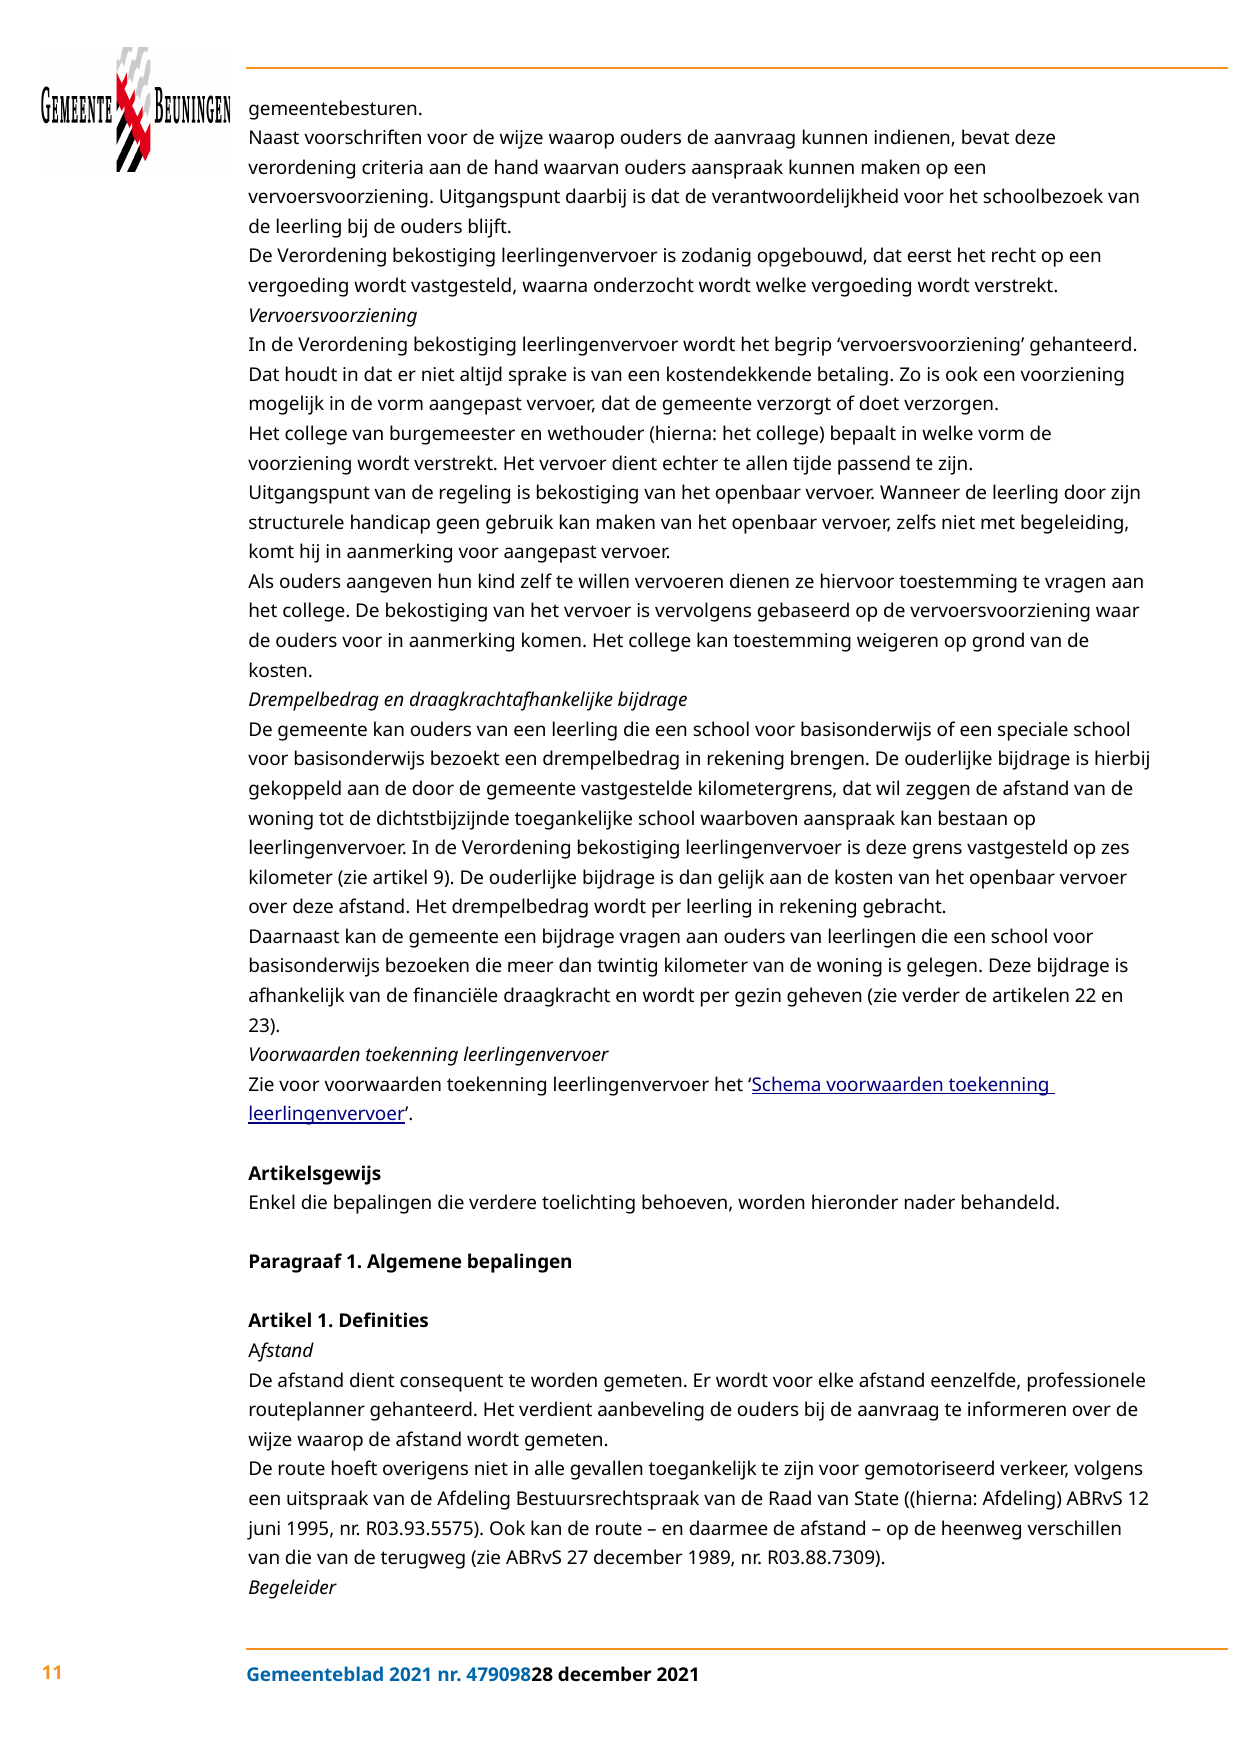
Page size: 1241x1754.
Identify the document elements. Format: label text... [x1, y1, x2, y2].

text De route hoeft overigens niet in alle gevallen toegankelijk te zijn voor gemotoriseerd verkeer, volgens een uitspraak van de Afdeling Bestuursrechtspraak van de Raad van State ((hierna: Afdeling) ABRvS 12 juni 1995, nr. R03.93.5575). Ook kan de route – en daarmee de afstand – op de heenweg verschillen van die van de terugweg (zie ABRvS 27 december 1989, nr. R03.88.7309). [248, 1456, 1152, 1570]
text Begeleider [248, 1574, 1152, 1600]
text Het college van burgemeester en wethouder (hierna: het college) bepaalt in welke vorm de voorziening wordt verstrekt. Het vervoer dient echter te allen tijde passend te zijn. [248, 420, 1152, 476]
text Enkel die bepalingen die verdere toelichting behoeven, worden hieronder nader behandeld. [248, 1189, 1152, 1215]
text Daarnaast kan de gemeente een bijdrage vragen aan ouders van leerlingen die een school voor basisonderwijs bezoeken die meer dan twintig kilometer van de woning is gelegen. Deze bijdrage is afhankelijk van de financiële draagkracht en wordt per gezin geheven (zie verder de artikelen 22 en 23). [248, 923, 1152, 1038]
text De Verordening bekostiging leerlingenvervoer is zodanig opgebouwd, dat eerst het recht op een vergoeding wordt vastgesteld, waarna onderzocht wordt welke vergoeding wordt verstrekt. [248, 243, 1152, 298]
text Zie voor voorwaarden toekenning leerlingenvervoer het ‘Schema voorwaarden toekenning leerlingenvervoer’. [248, 1071, 1152, 1126]
text In de Verordening bekostiging leerlingenvervoer wordt het begrip ‘vervoersvoorziening’ gehanteerd. Dat houdt in dat er niet altijd sprake is van een kostendekkende betaling. Zo is ook een voorziening mogelijk in de vorm aangepast vervoer, dat de gemeente verzorgt of doet verzorgen. [248, 331, 1152, 416]
text Drempelbedrag en draagkrachtafhankelijke bijdrage [248, 686, 1152, 712]
picture [41, 47, 231, 172]
text Naast voorschriften voor de wijze waarop ouders de aanvraag kunnen indienen, bevat deze verordening criteria aan de hand waarvan ouders aanspraak kunnen maken op een vervoersvoorziening. Uitgangspunt daarbij is dat de verantwoordelijkheid voor het schoolbezoek van de leerling bij de ouders blijft. [248, 124, 1152, 239]
text Afstand [248, 1337, 1152, 1363]
text Voorwaarden toekenning leerlingenvervoer [248, 1041, 1152, 1067]
text Uitgangspunt van de regeling is bekostiging van het openbaar vervoer. Wanneer de leerling door zijn structurele handicap geen gebruik kan maken van het openbaar vervoer, zelfs niet met begeleiding, komt hij in aanmerking voor aangepast vervoer. [248, 479, 1152, 564]
text Als ouders aangeven hun kind zelf te willen vervoeren dienen ze hiervoor toestemming te vragen aan het college. De bekostiging van het vervoer is vervolgens gebaseerd op de vervoersvoorziening waar de ouders voor in aanmerking komen. Het college kan toestemming weigeren op grond van de kosten. [248, 568, 1152, 683]
text gemeentebesturen. [248, 95, 1152, 121]
text Artikel 1. Definities [248, 1308, 1152, 1333]
text De afstand dient consequent te worden gemeten. Er wordt voor elke afstand eenzelfde, professionele routeplanner gehanteerd. Het verdient aanbeveling de ouders bij de aanvraag te informeren over de wijze waarop de afstand wordt gemeten. [248, 1367, 1152, 1452]
text Artikelsgewijs [248, 1160, 1152, 1186]
text Vervoersvoorziening [248, 302, 1152, 328]
text Paragraaf 1. Algemene bepalingen [248, 1248, 1152, 1274]
text De gemeente kan ouders van een leerling die een school voor basisonderwijs of een speciale school voor basisonderwijs bezoekt een drempelbedrag in rekening brengen. De ouderlijke bijdrage is hierbij gekoppeld aan de door de gemeente vastgestelde kilometergrens, dat wil zeggen de afstand van de woning tot de dichtstbijzijnde toegankelijke school waarboven aanspraak kan bestaan op leerlingenvervoer. In de Verordening bekostiging leerlingenvervoer is deze grens vastgesteld op zes kilometer (zie artikel 9). De ouderlijke bijdrage is dan gelijk aan de kosten van het openbaar vervoer over deze afstand. Het drempelbedrag wordt per leerling in rekening gebracht. [248, 716, 1152, 919]
